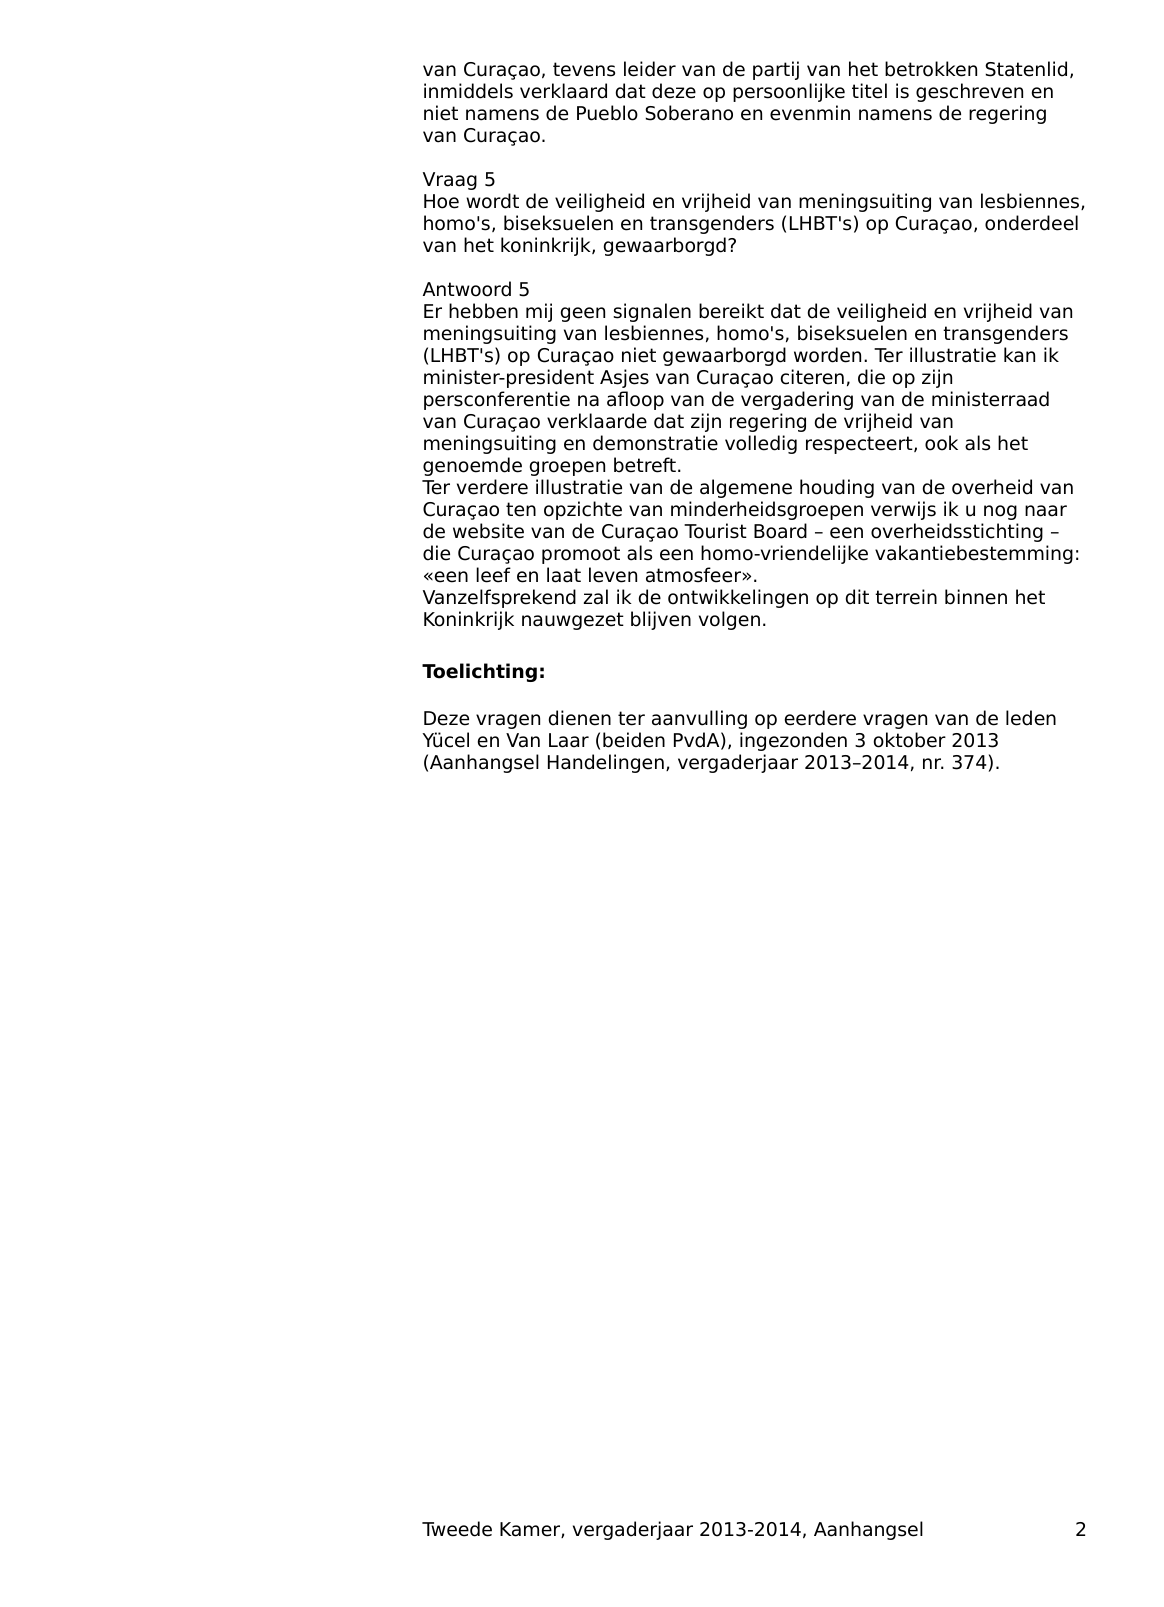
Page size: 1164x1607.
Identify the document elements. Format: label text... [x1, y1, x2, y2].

text van Curaçao, tevens leider van de partij van het betrokken Statenlid, inmiddels verklaard dat deze op persoonlijke titel is geschreven en niet namens de Pueblo Soberano en evenmin namens de regering van Curaçao. [422, 59, 1087, 147]
text Ter verdere illustratie van de algemene houding van de overheid van Curaçao ten opzichte van minderheidsgroepen verwijs ik u nog naar de website van de Curaçao Tourist Board – een overheidsstichting – die Curaçao promoot als een homo-vriendelijke vakantiebestemming: «een leef en laat leven atmosfeer». [422, 477, 1087, 587]
subtitle Toelichting: [422, 661, 1087, 683]
text Deze vragen dienen ter aanvulling op eerdere vragen van de leden Yücel en Van Laar (beiden PvdA), ingezonden 3 oktober 2013 (Aanhangsel Handelingen, vergaderjaar 2013–2014, nr. 374). [422, 708, 1087, 774]
text Vanzelfsprekend zal ik de ontwikkelingen op dit terrein binnen het Koninkrijk nauwgezet blijven volgen. [422, 587, 1087, 631]
text Antwoord 5 [422, 279, 1087, 301]
text Er hebben mij geen signalen bereikt dat de veiligheid en vrijheid van meningsuiting van lesbiennes, homo's, biseksuelen en transgenders (LHBT's) op Curaçao niet gewaarborgd worden. Ter illustratie kan ik minister-president Asjes van Curaçao citeren, die op zijn persconferentie na afloop van de vergadering van de ministerraad van Curaçao verklaarde dat zijn regering de vrijheid van meningsuiting en demonstratie volledig respecteert, ook als het genoemde groepen betreft. [422, 301, 1087, 477]
text Vraag 5 [422, 169, 1087, 191]
text Hoe wordt de veiligheid en vrijheid van meningsuiting van lesbiennes, homo's, biseksuelen en transgenders (LHBT's) op Curaçao, onderdeel van het koninkrijk, gewaarborgd? [422, 191, 1087, 257]
